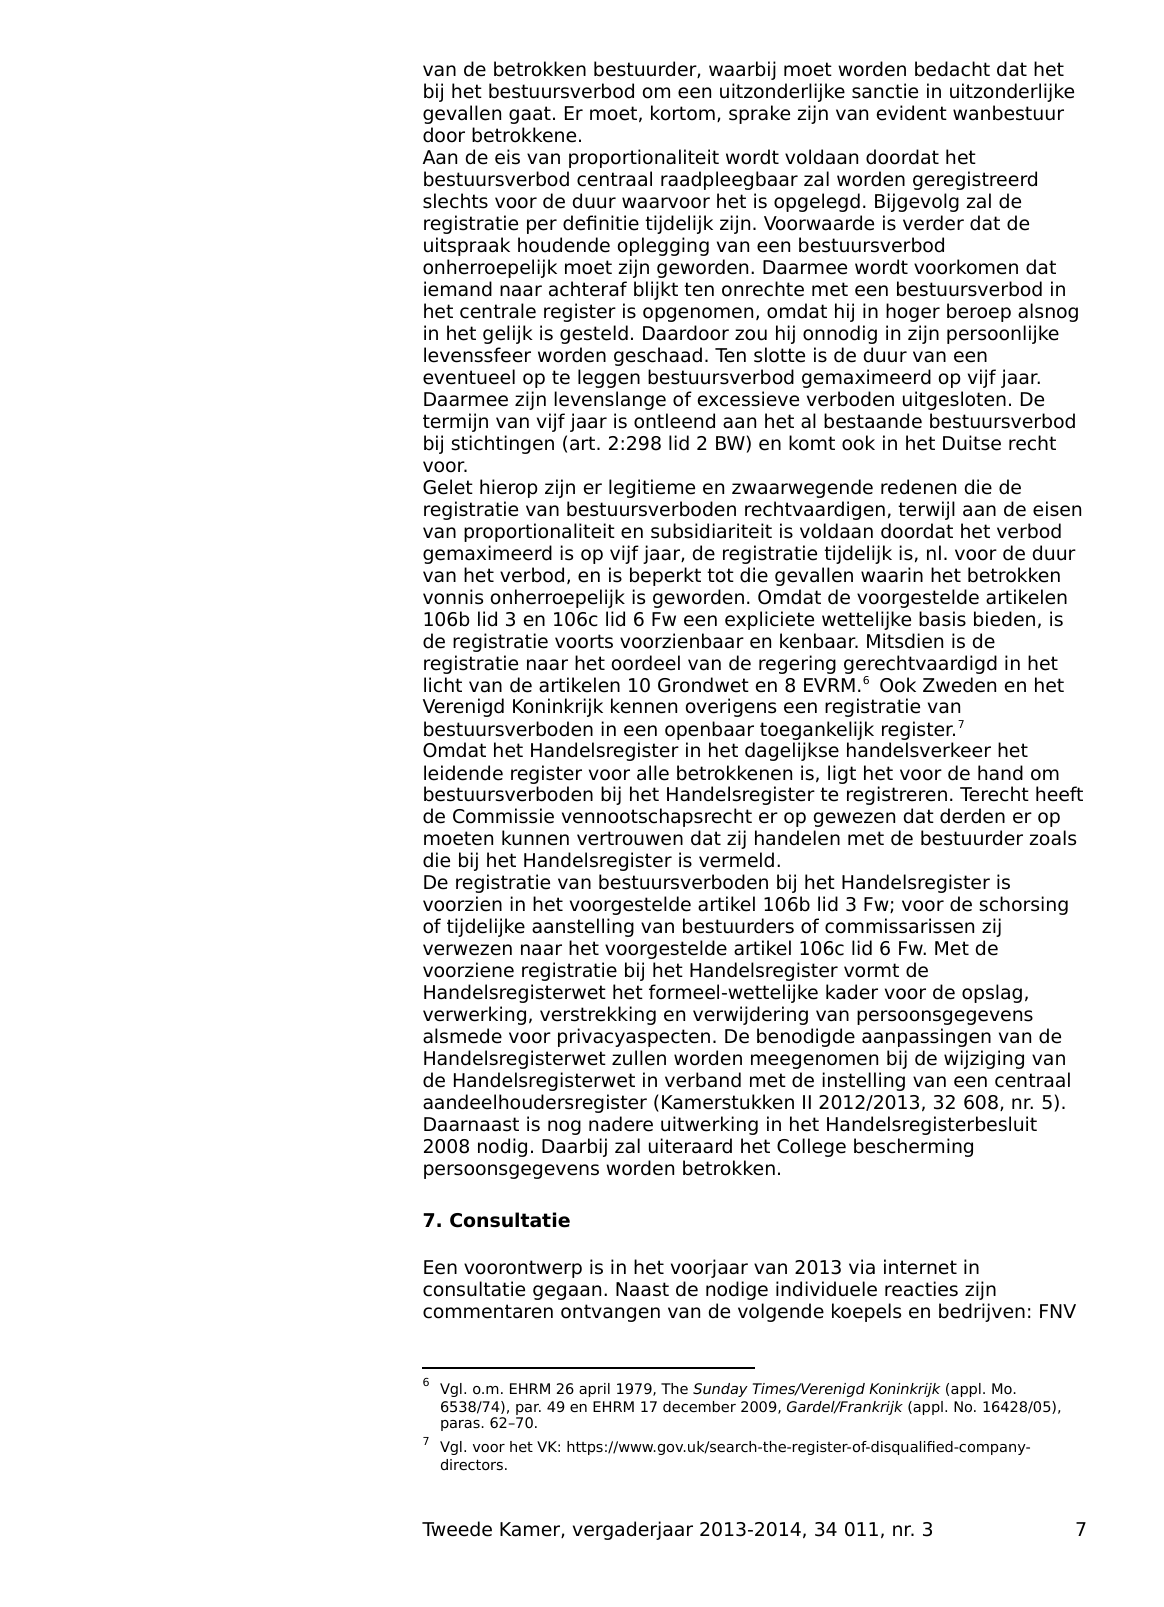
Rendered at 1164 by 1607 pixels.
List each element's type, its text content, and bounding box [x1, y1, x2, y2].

text Vgl. voor het VK: https://www.gov.uk/search-the-register-of-disqualified-company-directors. [422, 1435, 1087, 1474]
subtitle 7. Consultatie [422, 1210, 1087, 1232]
text Aan de eis van proportionaliteit wordt voldaan doordat het bestuursverbod centraal raadpleegbaar zal worden geregistreerd slechts voor de duur waarvoor het is opgelegd. Bijgevolg zal de registratie per definitie tijdelijk zijn. Voorwaarde is verder dat de uitspraak houdende oplegging van een bestuursverbod onherroepelijk moet zijn geworden. Daarmee wordt voorkomen dat iemand naar achteraf blijkt ten onrechte met een bestuursverbod in het centrale register is opgenomen, omdat hij in hoger beroep alsnog in het gelijk is gesteld. Daardoor zou hij onnodig in zijn persoonlijke levenssfeer worden geschaad. Ten slotte is de duur van een eventueel op te leggen bestuursverbod gemaximeerd op vijf jaar. Daarmee zijn levenslange of excessieve verboden uitgesloten. De termijn van vijf jaar is ontleend aan het al bestaande bestuursverbod bij stichtingen (art. 2:298 lid 2 BW) en komt ook in het Duitse recht voor. [422, 147, 1087, 477]
text Gelet hierop zijn er legitieme en zwaarwegende redenen die de registratie van bestuursverboden rechtvaardigen, terwijl aan de eisen van proportionaliteit en subsidiariteit is voldaan doordat het verbod gemaximeerd is op vijf jaar, de registratie tijdelijk is, nl. voor de duur van het verbod, en is beperkt tot die gevallen waarin het betrokken vonnis onherroepelijk is geworden. Omdat de voorgestelde artikelen 106b lid 3 en 106c lid 6 Fw een expliciete wettelijke basis bieden, is de registratie voorts voorzienbaar en kenbaar. Mitsdien is de registratie naar het oordeel van de regering gerechtvaardigd in het licht van de artikelen 10 Grondwet en 8 EVRM. Ook Zweden en het Verenigd Koninkrijk kennen overigens een registratie van bestuursverboden in een openbaar toegankelijk register. [422, 477, 1087, 740]
text Een voorontwerp is in het voorjaar van 2013 via internet in consultatie gegaan. Naast de nodige individuele reacties zijn commentaren ontvangen van de volgende koepels en bedrijven: FNV [422, 1257, 1087, 1323]
text van de betrokken bestuurder, waarbij moet worden bedacht dat het bij het bestuursverbod om een uitzonderlijke sanctie in uitzonderlijke gevallen gaat. Er moet, kortom, sprake zijn van evident wanbestuur door betrokkene. [422, 59, 1087, 147]
text Omdat het Handelsregister in het dagelijkse handelsverkeer het leidende register voor alle betrokkenen is, ligt het voor de hand om bestuursverboden bij het Handelsregister te registreren. Terecht heeft de Commissie vennootschapsrecht er op gewezen dat derden er op moeten kunnen vertrouwen dat zij handelen met de bestuurder zoals die bij het Handelsregister is vermeld. [422, 740, 1087, 872]
text Vgl. o.m. EHRM 26 april 1979, The Sunday Times/Verenigd Koninkrijk (appl. Mo. 6538/74), par. 49 en EHRM 17 december 2009, Gardel/Frankrijk (appl. No. 16428/05), paras. 62–70. [422, 1377, 1087, 1432]
text De registratie van bestuursverboden bij het Handelsregister is voorzien in het voorgestelde artikel 106b lid 3 Fw; voor de schorsing of tijdelijke aanstelling van bestuurders of commissarissen zij verwezen naar het voorgestelde artikel 106c lid 6 Fw. Met de voorziene registratie bij het Handelsregister vormt de Handelsregisterwet het formeel-wettelijke kader voor de opslag, verwerking, verstrekking en verwijdering van persoonsgegevens alsmede voor privacyaspecten. De benodigde aanpassingen van de Handelsregisterwet zullen worden meegenomen bij de wijziging van de Handelsregisterwet in verband met de instelling van een centraal aandeelhoudersregister (Kamerstukken II 2012/2013, 32 608, nr. 5). Daarnaast is nog nadere uitwerking in het Handelsregisterbesluit 2008 nodig. Daarbij zal uiteraard het College bescherming persoonsgegevens worden betrokken. [422, 872, 1087, 1180]
